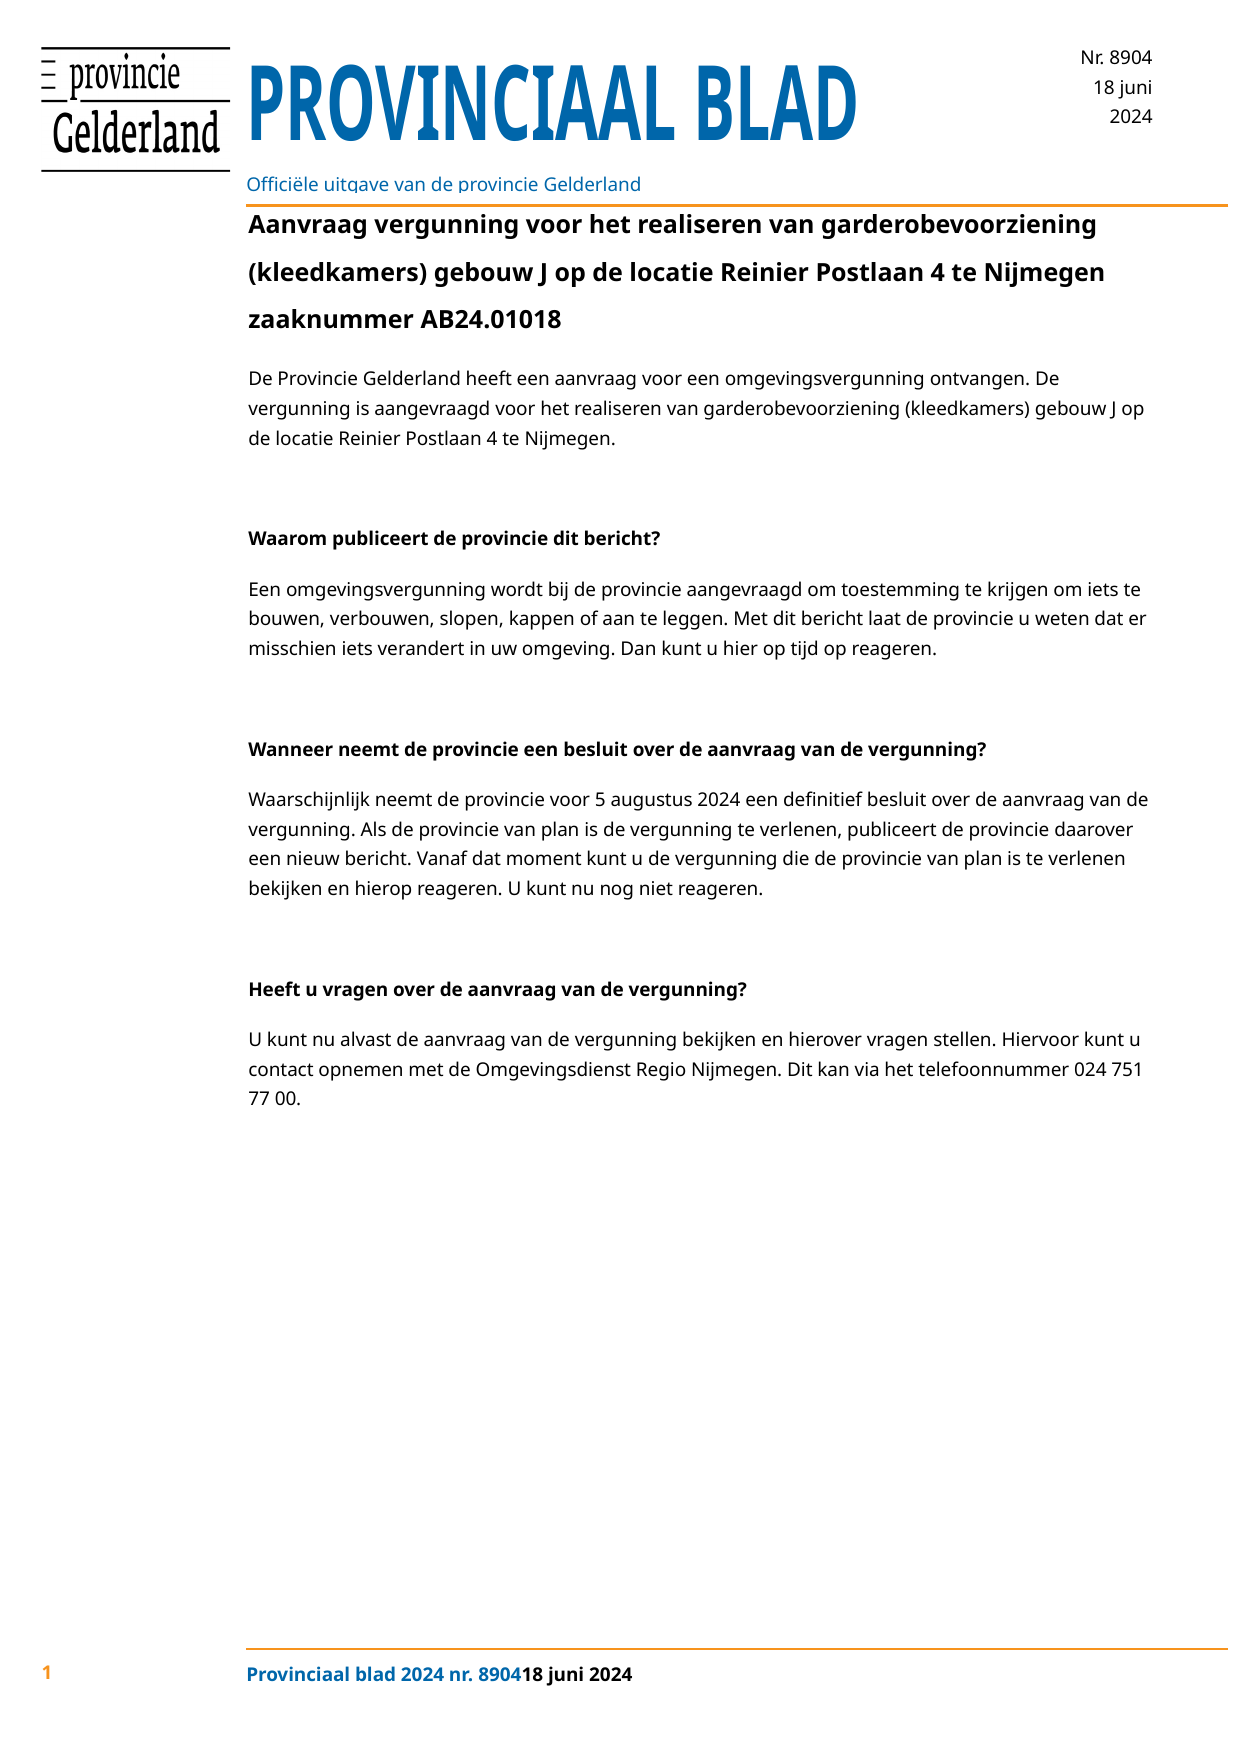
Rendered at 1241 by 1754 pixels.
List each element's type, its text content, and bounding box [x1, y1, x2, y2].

text Heeft u vragen over de aanvraag van de vergunning? [248, 976, 1152, 1002]
text Een omgevingsvergunning wordt bij de provincie aangevraagd om toestemming te krijgen om iets te bouwen, verbouwen, slopen, kappen of aan te leggen. Met dit bericht laat de provincie u weten dat er misschien iets verandert in uw omgeving. Dan kunt u hier op tijd op reageren. [248, 576, 1152, 661]
picture [41, 47, 231, 172]
text Aanvraag vergunning voor het realiseren van garderobevoorziening (kleedkamers) gebouw J op de locatie Reinier Postlaan 4 te Nijmegen zaaknummer AB24.01018 [248, 207, 1152, 336]
text Wanneer neemt de provincie een besluit over de aanvraag van de vergunning? [248, 736, 1152, 762]
text U kunt nu alvast de aanvraag van de vergunning bekijken en hierover vragen stellen. Hiervoor kunt u contact opnemen met de Omgevingsdienst Regio Nijmegen. Dit kan via het telefoonnummer 024 751 77 00. [248, 1026, 1152, 1111]
text Waarschijnlijk neemt de provincie voor 5 augustus 2024 een definitief besluit over de aanvraag van de vergunning. Als de provincie van plan is de vergunning te verlenen, publiceert de provincie daarover een nieuw bericht. Vanaf dat moment kunt u de vergunning die de provincie van plan is te verlenen bekijken en hierop reageren. U kunt nu nog niet reageren. [248, 786, 1152, 901]
text Waarom publiceert de provincie dit bericht? [248, 526, 1152, 551]
text De Provincie Gelderland heeft een aanvraag voor een omgevingsvergunning ontvangen. De vergunning is aangevraagd voor het realiseren van garderobevoorziening (kleedkamers) gebouw J op de locatie Reinier Postlaan 4 te Nijmegen. [248, 366, 1152, 450]
